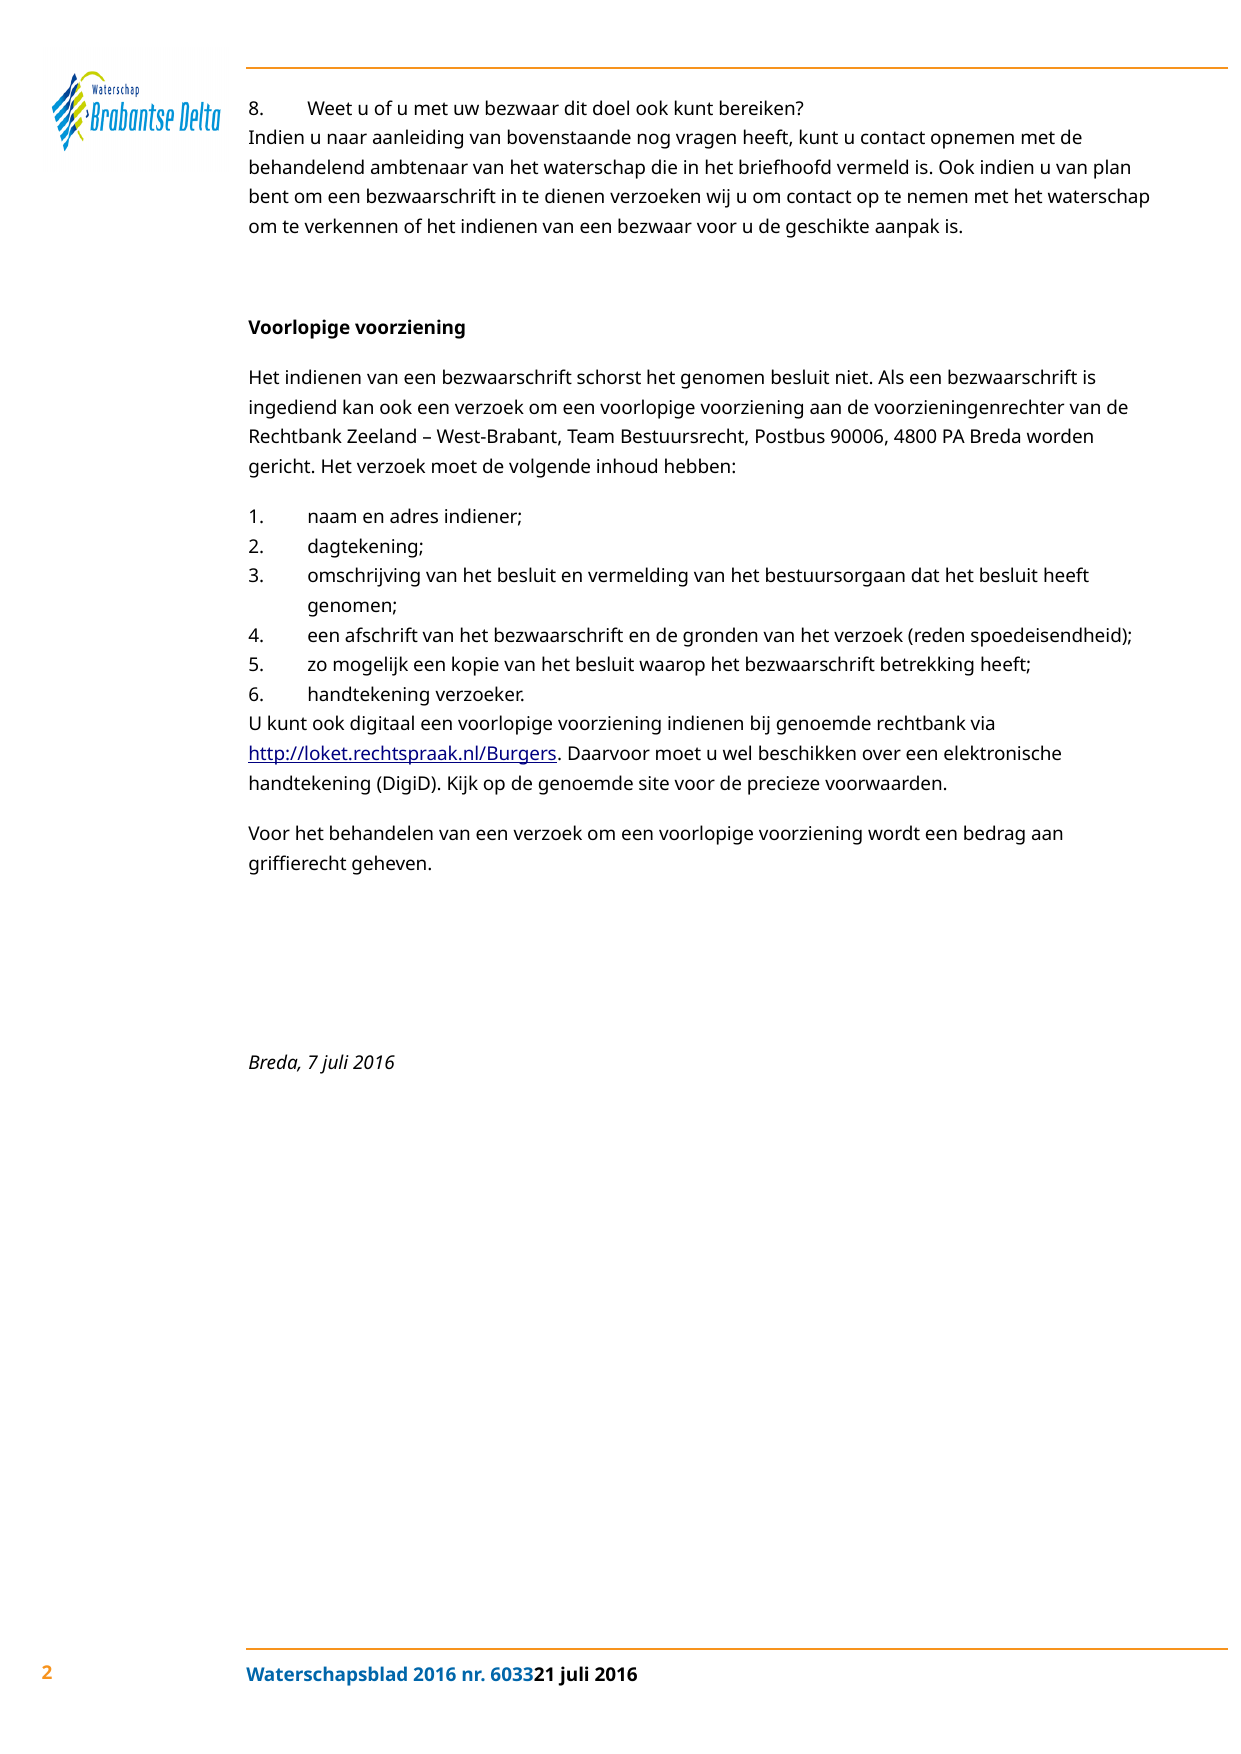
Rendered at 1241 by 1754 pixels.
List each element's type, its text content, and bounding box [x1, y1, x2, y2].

text Voor het behandelen van een verzoek om een voorlopige voorziening wordt een bedrag aan griffierecht geheven. [248, 820, 1152, 876]
picture [41, 47, 231, 172]
text Het indienen van een bezwaarschrift schorst het genomen besluit niet. Als een bezwaarschrift is ingediend kan ook een verzoek om een voorlopige voorziening aan de voorzieningenrechter van de Rechtbank Zeeland – West-Brabant, Team Bestuursrecht, Postbus 90006, 4800 PA Breda worden gericht. Het verzoek moet de volgende inhoud hebben: [248, 364, 1152, 479]
text Voorlopige voorziening [248, 314, 1152, 340]
list handtekening verzoeker. [248, 681, 1152, 707]
text U kunt ook digitaal een voorlopige voorziening indienen bij genoemde rechtbank via http://loket.rechtspraak.nl/Burgers. Daarvoor moet u wel beschikken over een elektronische handtekening (DigiD). Kijk op de genoemde site voor de precieze voorwaarden. [248, 711, 1152, 796]
text Breda, 7 juli 2016 [248, 1049, 1152, 1074]
list een afschrift van het bezwaarschrift en de gronden van het verzoek (reden spoedeisendheid); [248, 622, 1152, 648]
list dagtekening; [248, 533, 1152, 559]
list zo mogelijk een kopie van het besluit waarop het bezwaarschrift betrekking heeft; [248, 651, 1152, 677]
list Weet u of u met uw bezwaar dit doel ook kunt bereiken? [248, 95, 1152, 121]
text Indien u naar aanleiding van bovenstaande nog vragen heeft, kunt u contact opnemen met de behandelend ambtenaar van het waterschap die in het briefhoofd vermeld is. Ook indien u van plan bent om een bezwaarschrift in te dienen verzoeken wij u om contact op te nemen met het waterschap om te verkennen of het indienen van een bezwaar voor u de geschikte aanpak is. [248, 124, 1152, 239]
list naam en adres indiener; [248, 503, 1152, 529]
list omschrijving van het besluit en vermelding van het bestuursorgaan dat het besluit heeft genomen; [248, 563, 1152, 618]
